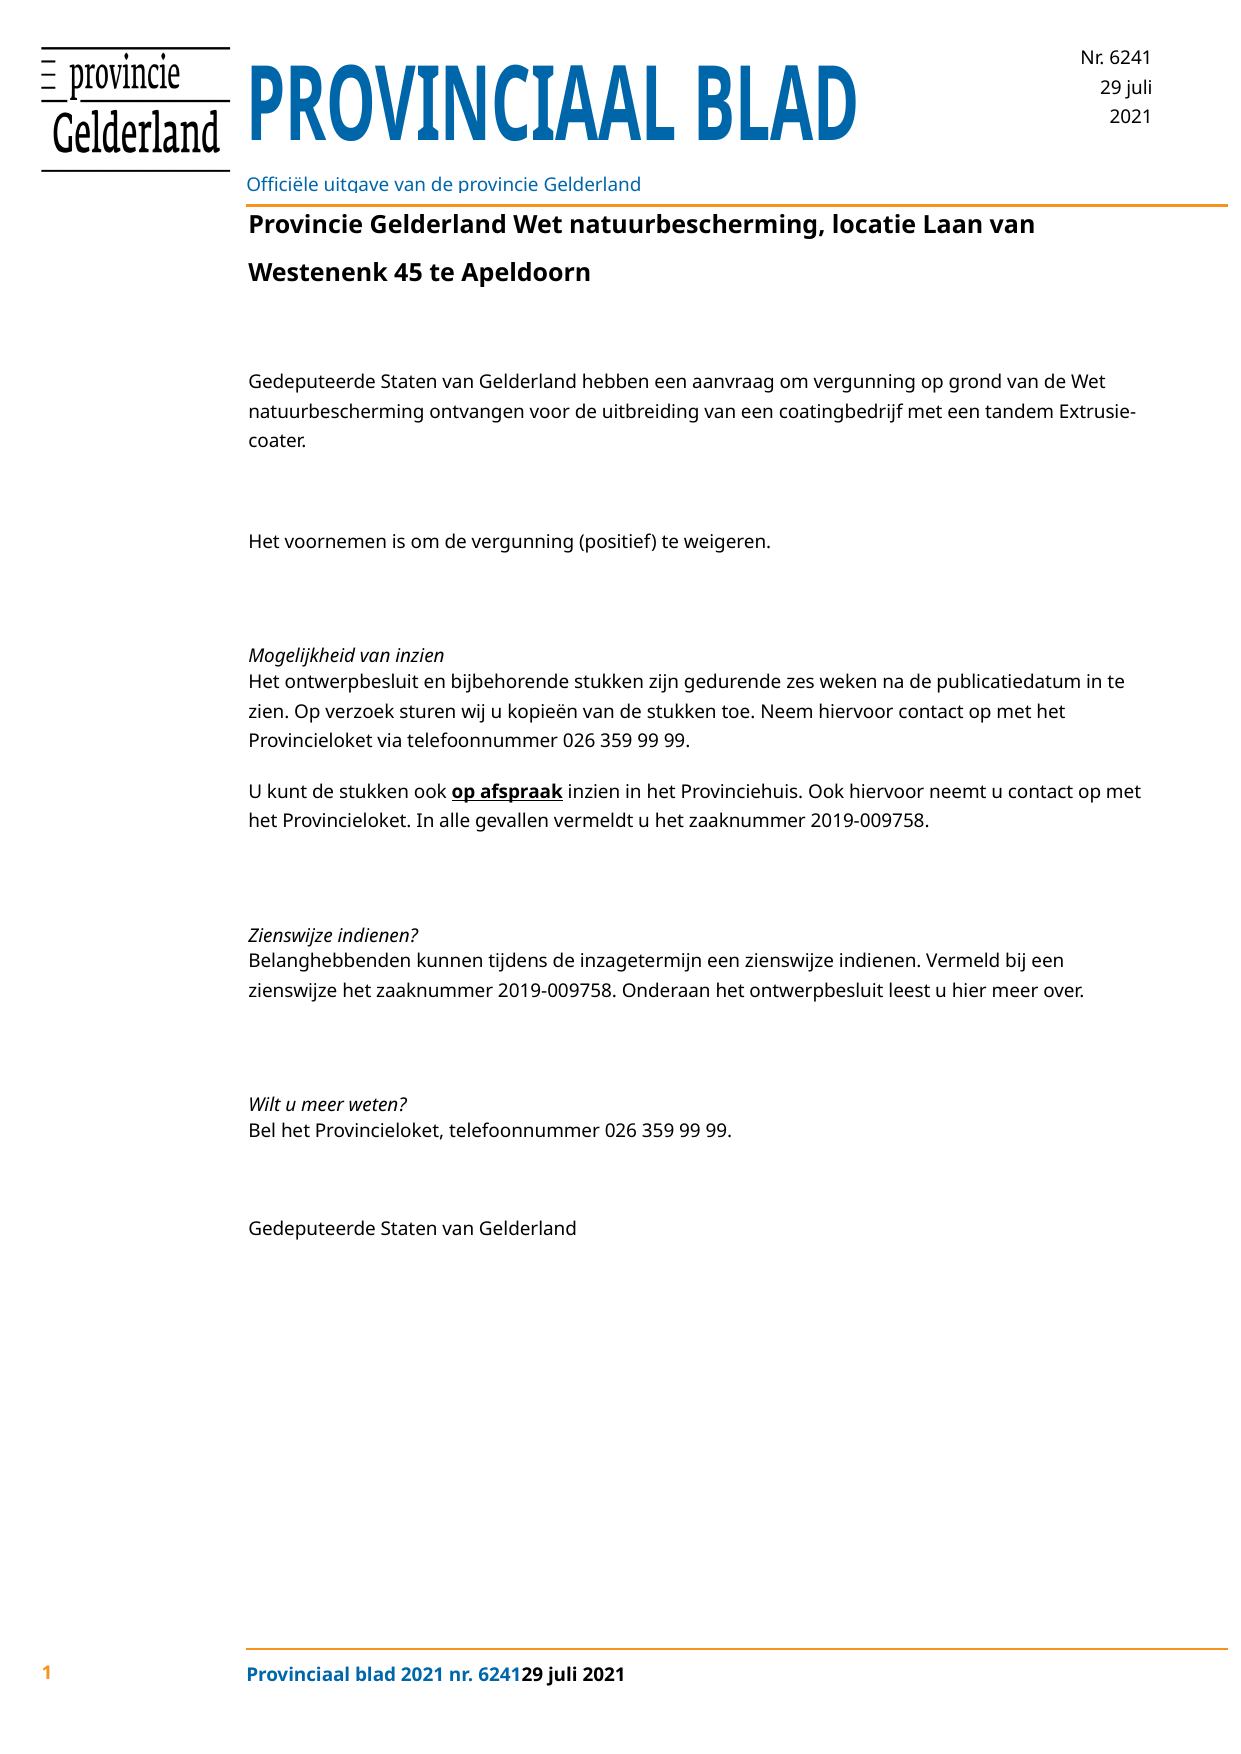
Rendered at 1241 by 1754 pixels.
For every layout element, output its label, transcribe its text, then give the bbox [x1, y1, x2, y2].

text Gedeputeerde Staten van Gelderland hebben een aanvraag om vergunning op grond van de Wet natuurbescherming ontvangen voor de uitbreiding van een coatingbedrijf met een tandem Extrusie-coater. [248, 368, 1152, 453]
text Het ontwerpbesluit en bijbehorende stukken zijn gedurende zes weken na de publicatiedatum in te zien. Op verzoek sturen wij u kopieën van de stukken toe. Neem hiervoor contact op met het Provincieloket via telefoonnummer 026 359 99 99. [248, 668, 1152, 753]
text Bel het Provincieloket, telefoonnummer 026 359 99 99. [248, 1117, 1152, 1143]
text Zienswijze indienen? [248, 922, 1152, 948]
text Provincie Gelderland Wet natuurbescherming, locatie Laan van Westenenk 45 te Apeldoorn [248, 207, 1152, 288]
text Het voornemen is om de vergunning (positief) te weigeren. [248, 528, 1152, 554]
text Belanghebbenden kunnen tijdens de inzagetermijn een zienswijze indienen. Vermeld bij een zienswijze het zaaknummer 2019-009758. Onderaan het ontwerpbesluit leest u hier meer over. [248, 948, 1152, 1003]
text Mogelijkheid van inzien [248, 643, 1152, 668]
text Gedeputeerde Staten van Gelderland [248, 1216, 1152, 1241]
text U kunt de stukken ook op afspraak inzien in het Provinciehuis. Ook hiervoor neemt u contact op met het Provincieloket. In alle gevallen vermeldt u het zaaknummer 2019-009758. [248, 778, 1152, 833]
text Wilt u meer weten? [248, 1092, 1152, 1117]
picture [41, 47, 231, 172]
